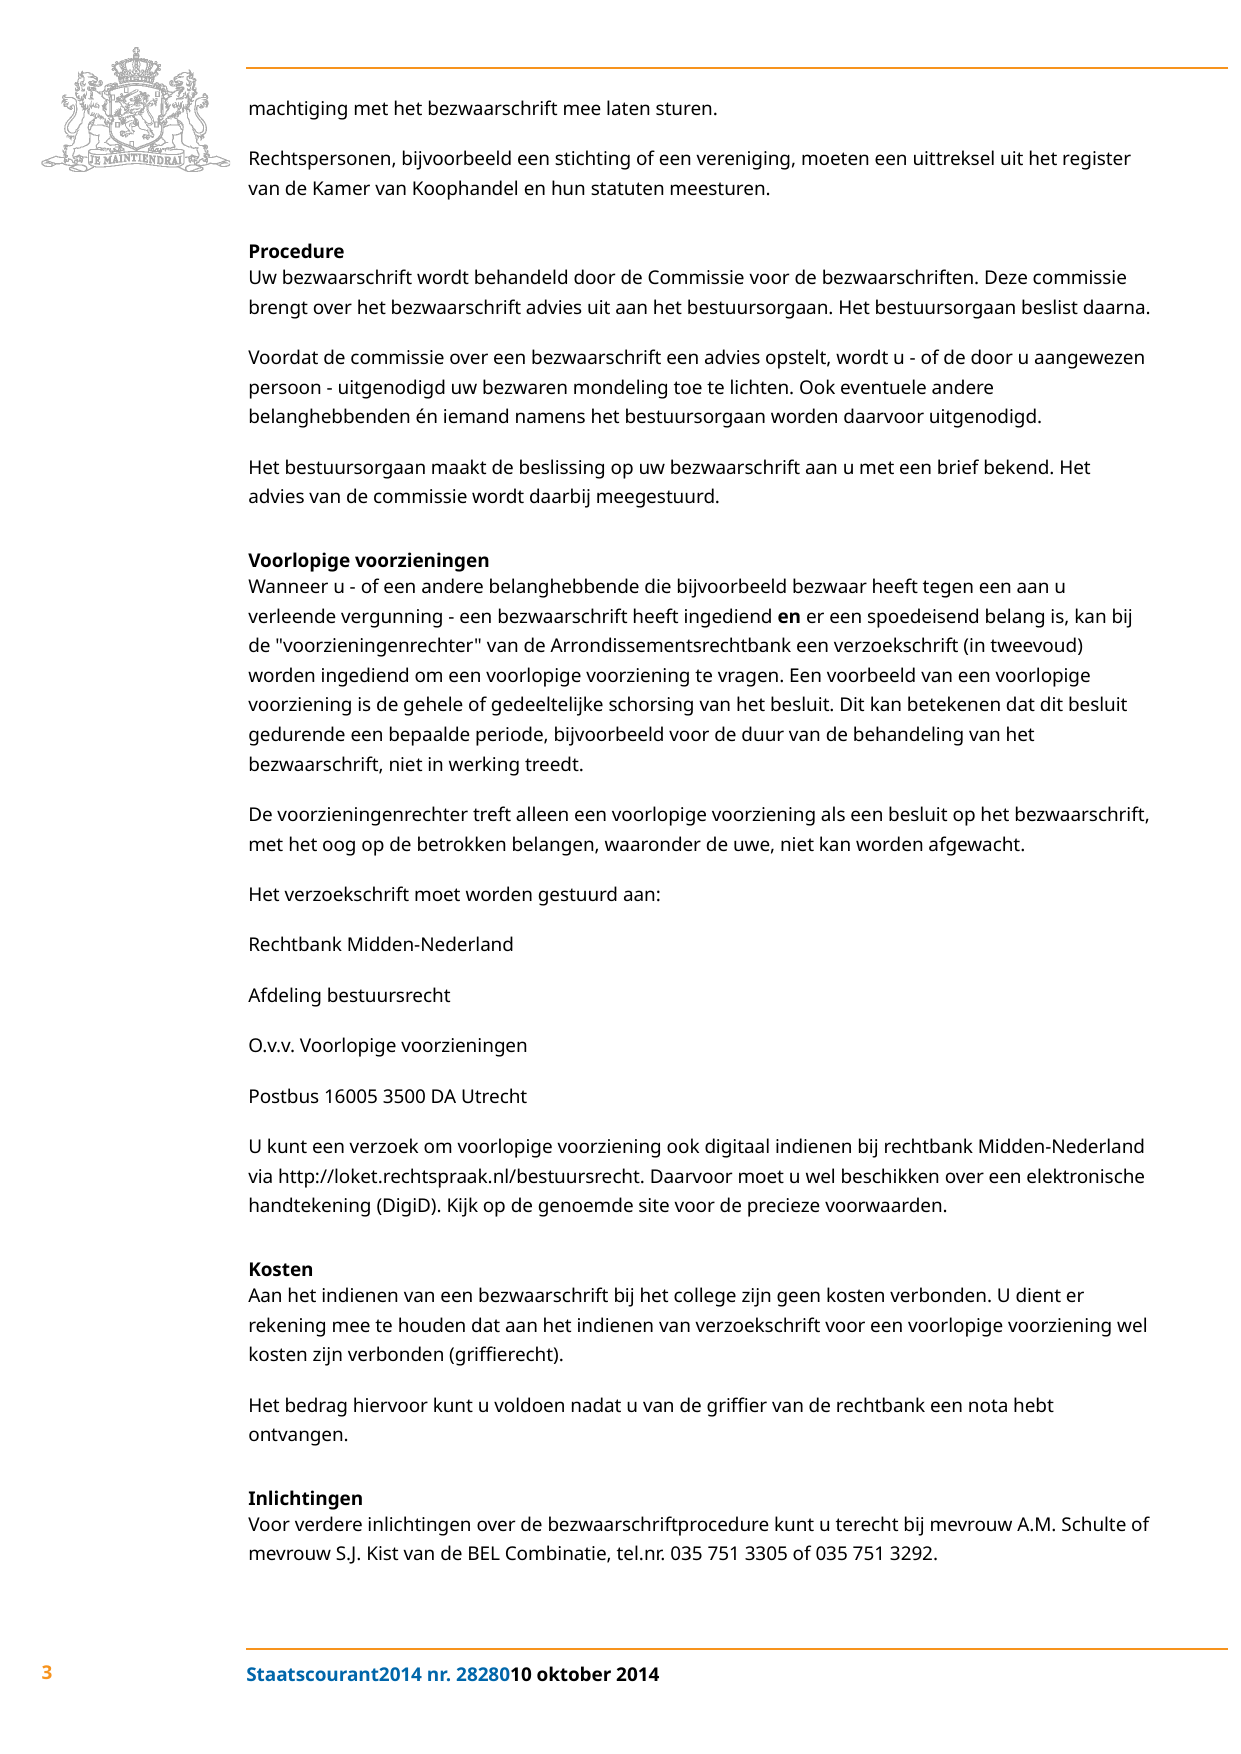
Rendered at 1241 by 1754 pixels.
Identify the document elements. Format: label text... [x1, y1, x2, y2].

text Afdeling bestuursrecht [248, 982, 1152, 1008]
text De voorzieningenrechter treft alleen een voorlopige voorziening als een besluit op het bezwaarschrift, met het oog op de betrokken belangen, waaronder de uwe, niet kan worden afgewacht. [248, 801, 1152, 857]
text Inlichtingen [248, 1485, 1152, 1511]
text Kosten [248, 1256, 1152, 1282]
text Aan het indienen van een bezwaarschrift bij het college zijn geen kosten verbonden. U dient er rekening mee te houden dat aan het indienen van verzoekschrift voor een voorlopige voorziening wel kosten zijn verbonden (griffierecht). [248, 1282, 1152, 1367]
text Voorlopige voorzieningen [248, 548, 1152, 573]
text Voor verdere inlichtingen over de bezwaarschriftprocedure kunt u terecht bij mevrouw A.M. Schulte of mevrouw S.J. Kist van de BEL Combinatie, tel.nr. 035 751 3305 of 035 751 3292. [248, 1511, 1152, 1566]
text Voordat de commissie over een bezwaarschrift een advies opstelt, wordt u - of de door u aangewezen persoon - uitgenodigd uw bezwaren mondeling toe te lichten. Ook eventuele andere belanghebbenden én iemand namens het bestuursorgaan worden daarvoor uitgenodigd. [248, 344, 1152, 429]
picture [41, 47, 231, 172]
text U kunt een verzoek om voorlopige voorziening ook digitaal indienen bij rechtbank Midden-Nederland via http://loket.rechtspraak.nl/bestuursrecht. Daarvoor moet u wel beschikken over een elektronische handtekening (DigiD). Kijk op de genoemde site voor de precieze voorwaarden. [248, 1133, 1152, 1218]
text Procedure [248, 239, 1152, 264]
text Rechtbank Midden-Nederland [248, 932, 1152, 957]
text Rechtspersonen, bijvoorbeeld een stichting of een vereniging, moeten een uittreksel uit het register van de Kamer van Koophandel en hun statuten meesturen. [248, 145, 1152, 201]
text Postbus 16005 3500 DA Utrecht [248, 1083, 1152, 1109]
text O.v.v. Voorlopige voorzieningen [248, 1032, 1152, 1058]
text Uw bezwaarschrift wordt behandeld door de Commissie voor de bezwaarschriften. Deze commissie brengt over het bezwaarschrift advies uit aan het bestuursorgaan. Het bestuursorgaan beslist daarna. [248, 264, 1152, 320]
text Het bedrag hiervoor kunt u voldoen nadat u van de griffier van de rechtbank een nota hebt ontvangen. [248, 1392, 1152, 1447]
text Het verzoekschrift moet worden gestuurd aan: [248, 881, 1152, 907]
text Wanneer u - of een andere belanghebbende die bijvoorbeeld bezwaar heeft tegen een aan u verleende vergunning - een bezwaarschrift heeft ingediend en er een spoedeisend belang is, kan bij de "voorzieningenrechter" van de Arrondissementsrechtbank een verzoekschrift (in tweevoud) worden ingediend om een voorlopige voorziening te vragen. Een voorbeeld van een voorlopige voorziening is de gehele of gedeeltelijke schorsing van het besluit. Dit kan betekenen dat dit besluit gedurende een bepaalde periode, bijvoorbeeld voor de duur van de behandeling van het bezwaarschrift, niet in werking treedt. [248, 573, 1152, 777]
text machtiging met het bezwaarschrift mee laten sturen. [248, 95, 1152, 121]
text Het bestuursorgaan maakt de beslissing op uw bezwaarschrift aan u met een brief bekend. Het advies van de commissie wordt daarbij meegestuurd. [248, 454, 1152, 509]
